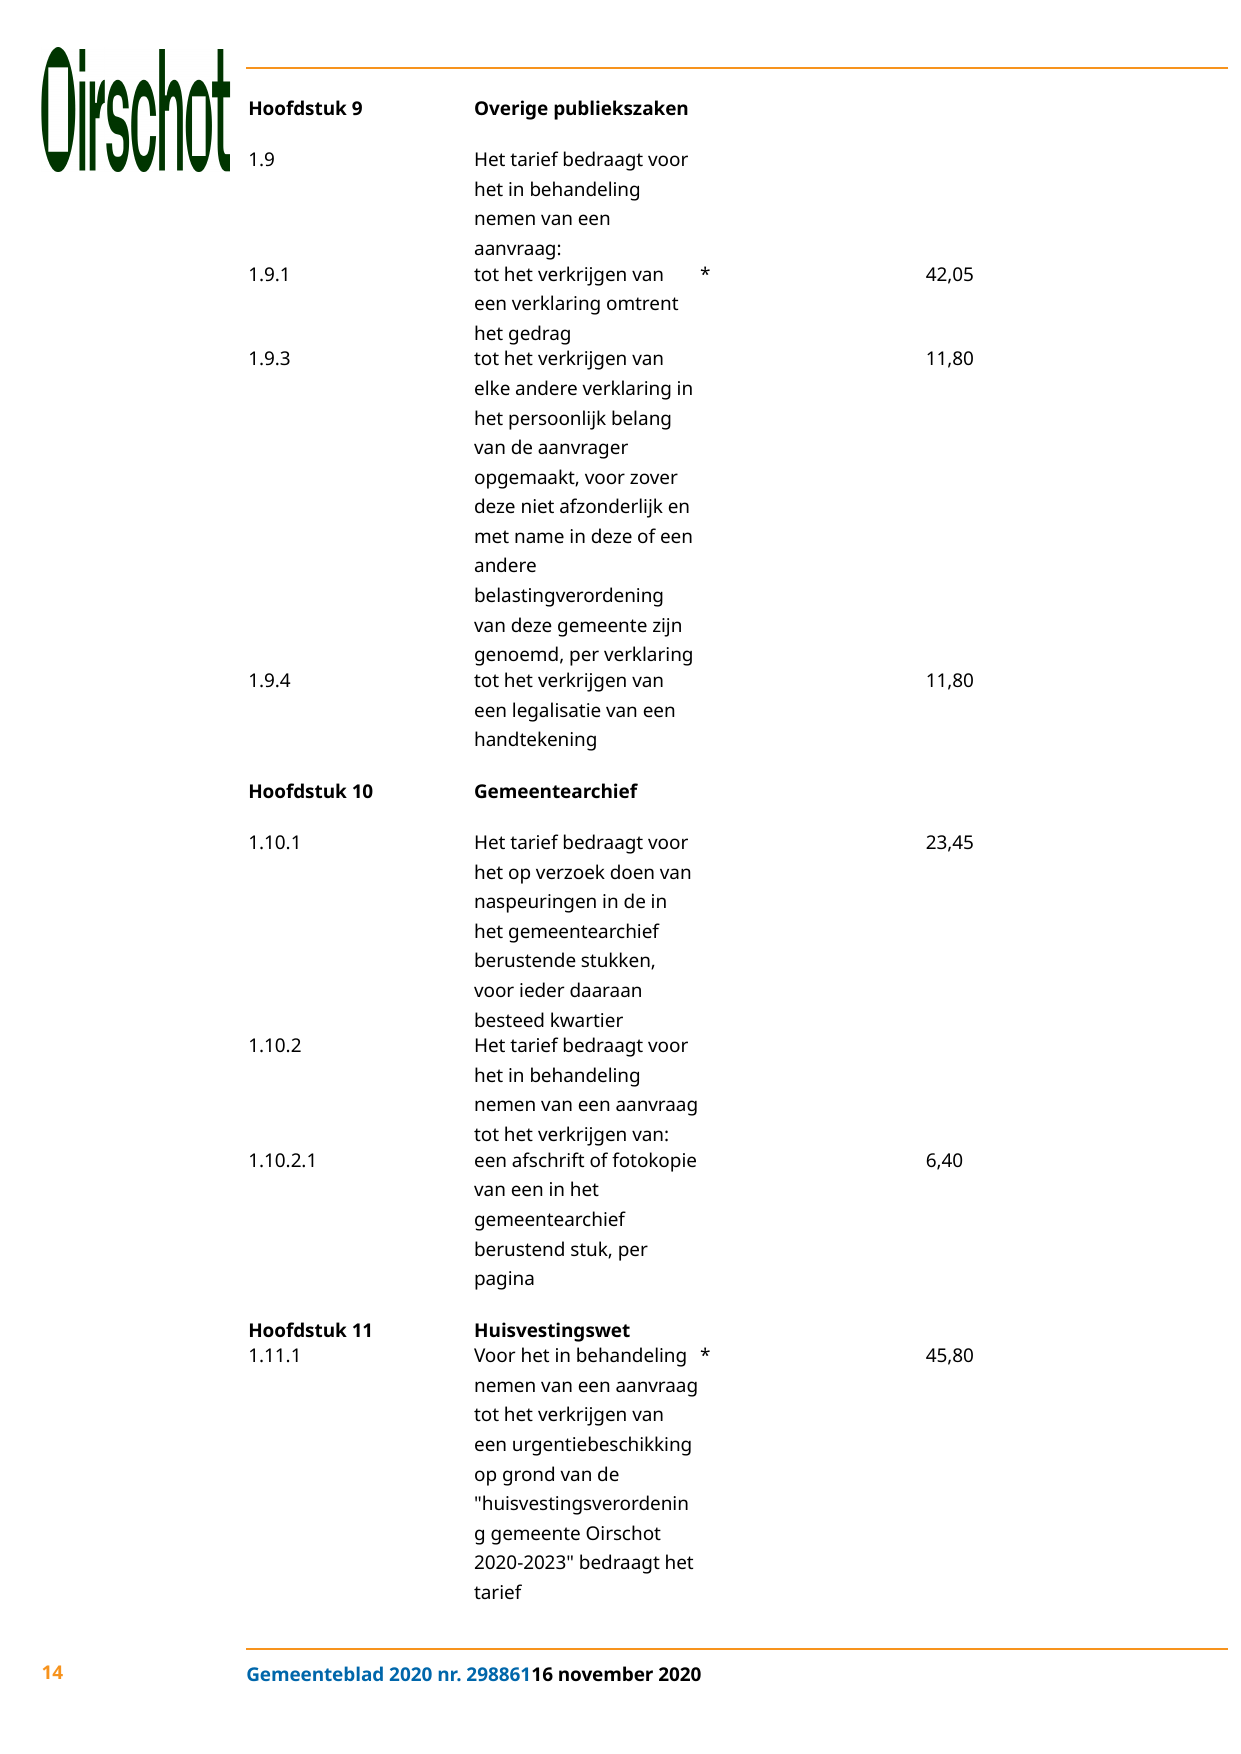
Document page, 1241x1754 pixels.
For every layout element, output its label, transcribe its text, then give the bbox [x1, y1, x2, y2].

picture [41, 47, 231, 172]
table_cell [926, 95, 1152, 121]
table_cell [926, 121, 1152, 146]
table_cell [248, 121, 474, 146]
table_cell [700, 346, 926, 667]
table_cell [700, 829, 926, 1032]
table_cell [700, 1291, 926, 1317]
table_cell 45,80 [926, 1343, 1152, 1605]
table_cell * [700, 1343, 926, 1605]
table_cell Het tarief bedraagt voor het in behandeling nemen van een aanvraag tot het verkrijgen van: [474, 1033, 700, 1147]
table_cell Gemeentearchief [474, 778, 700, 803]
table_cell 1.10.1 [248, 829, 474, 1032]
table_cell 42,05 [926, 261, 1152, 346]
table_cell [474, 1291, 700, 1317]
table_cell [926, 804, 1152, 829]
table_cell [926, 778, 1152, 803]
table_cell tot het verkrijgen van elke andere verklaring in het persoonlijk belang van de aanvrager opgemaakt, voor zover deze niet afzonderlijk en met name in deze of een andere belastingverordening van deze gemeente zijn genoemd, per verklaring [474, 346, 700, 667]
table_cell [700, 804, 926, 829]
table_cell [248, 1291, 474, 1317]
table_cell * [700, 261, 926, 346]
table_cell Hoofdstuk 11 [248, 1317, 474, 1342]
table_cell 6,40 [926, 1147, 1152, 1291]
table_cell [700, 667, 926, 752]
table_cell Hoofdstuk 10 [248, 778, 474, 803]
table_cell [926, 1317, 1152, 1342]
table_cell [700, 1033, 926, 1147]
table_cell [700, 146, 926, 261]
table_cell [474, 752, 700, 778]
table_cell 23,45 [926, 829, 1152, 1032]
table_cell 11,80 [926, 667, 1152, 752]
table_cell Huisvestingswet [474, 1317, 700, 1342]
table_cell tot het verkrijgen van een legalisatie van een handtekening [474, 667, 700, 752]
table_cell Overige publiekszaken [474, 95, 700, 121]
table_cell 1.10.2.1 [248, 1147, 474, 1291]
table_cell [474, 121, 700, 146]
table_cell [700, 752, 926, 778]
table_cell 1.9 [248, 146, 474, 261]
table_cell [700, 95, 926, 121]
table_cell [700, 1317, 926, 1342]
table_cell [700, 1147, 926, 1291]
table_cell Voor het in behandeling nemen van een aanvraag tot het verkrijgen van een urgentiebeschikking op grond van de "huisvestingsverordening gemeente Oirschot 2020-2023" bedraagt het tarief [474, 1343, 700, 1605]
table_cell [248, 804, 474, 829]
table_cell een afschrift of fotokopie van een in het gemeentearchief berustend stuk, per pagina [474, 1147, 700, 1291]
table_cell [926, 752, 1152, 778]
table_cell [926, 1033, 1152, 1147]
table_cell [474, 804, 700, 829]
table_cell tot het verkrijgen van een verklaring omtrent het gedrag [474, 261, 700, 346]
table_cell Hoofdstuk 9 [248, 95, 474, 121]
table_cell Het tarief bedraagt voor het op verzoek doen van naspeuringen in de in het gemeentearchief berustende stukken, voor ieder daaraan besteed kwartier [474, 829, 700, 1032]
table_cell 1.9.4 [248, 667, 474, 752]
table_cell 11,80 [926, 346, 1152, 667]
table_cell 1.9.3 [248, 346, 474, 667]
table_cell 1.9.1 [248, 261, 474, 346]
table_cell Het tarief bedraagt voor het in behandeling nemen van een aanvraag: [474, 146, 700, 261]
table_cell [248, 752, 474, 778]
table_cell [926, 146, 1152, 261]
table_cell 1.11.1 [248, 1343, 474, 1605]
table_cell [926, 1291, 1152, 1317]
table_cell 1.10.2 [248, 1033, 474, 1147]
table_cell [700, 121, 926, 146]
table_cell [700, 778, 926, 803]
